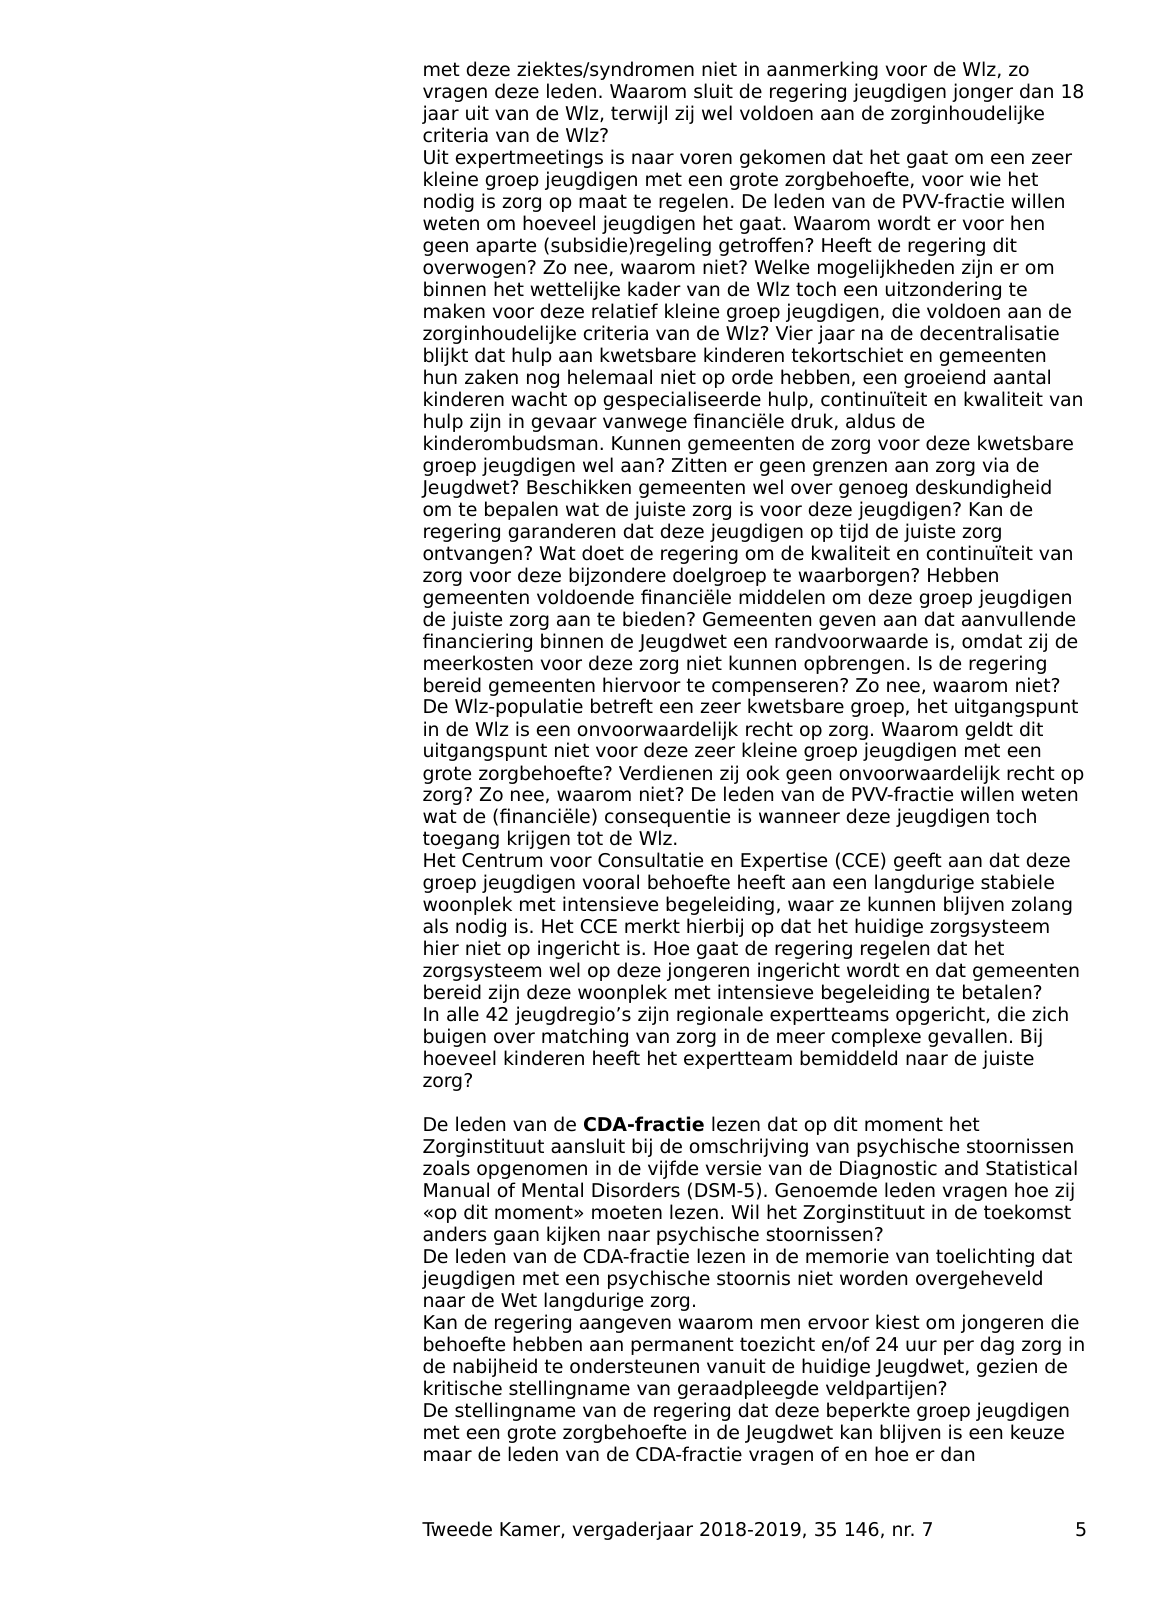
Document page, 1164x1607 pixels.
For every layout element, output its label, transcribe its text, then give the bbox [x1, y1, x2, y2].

text met deze ziektes/syndromen niet in aanmerking voor de Wlz, zo vragen deze leden. Waarom sluit de regering jeugdigen jonger dan 18 jaar uit van de Wlz, terwijl zij wel voldoen aan de zorginhoudelijke criteria van de Wlz? [422, 59, 1087, 147]
text De leden van de CDA-fractie lezen in de memorie van toelichting dat jeugdigen met een psychische stoornis niet worden overgeheveld naar de Wet langdurige zorg. [422, 1246, 1087, 1312]
text De stellingname van de regering dat deze beperkte groep jeugdigen met een grote zorgbehoefte in de Jeugdwet kan blijven is een keuze maar de leden van de CDA-fractie vragen of en hoe er dan [422, 1400, 1087, 1466]
text Uit expertmeetings is naar voren gekomen dat het gaat om een zeer kleine groep jeugdigen met een grote zorgbehoefte, voor wie het nodig is zorg op maat te regelen. De leden van de PVV-fractie willen weten om hoeveel jeugdigen het gaat. Waarom wordt er voor hen geen aparte (subsidie)regeling getroffen? Heeft de regering dit overwogen? Zo nee, waarom niet? Welke mogelijkheden zijn er om binnen het wettelijke kader van de Wlz toch een uitzondering te maken voor deze relatief kleine groep jeugdigen, die voldoen aan de zorginhoudelijke criteria van de Wlz? Vier jaar na de decentralisatie blijkt dat hulp aan kwetsbare kinderen tekortschiet en gemeenten hun zaken nog helemaal niet op orde hebben, een groeiend aantal kinderen wacht op gespecialiseerde hulp, continuïteit en kwaliteit van hulp zijn in gevaar vanwege financiële druk, aldus de kinderombudsman. Kunnen gemeenten de zorg voor deze kwetsbare groep jeugdigen wel aan? Zitten er geen grenzen aan zorg via de Jeugdwet? Beschikken gemeenten wel over genoeg deskundigheid om te bepalen wat de juiste zorg is voor deze jeugdigen? Kan de regering garanderen dat deze jeugdigen op tijd de juiste zorg ontvangen? Wat doet de regering om de kwaliteit en continuïteit van zorg voor deze bijzondere doelgroep te waarborgen? Hebben gemeenten voldoende financiële middelen om deze groep jeugdigen de juiste zorg aan te bieden? Gemeenten geven aan dat aanvullende financiering binnen de Jeugdwet een randvoorwaarde is, omdat zij de meerkosten voor deze zorg niet kunnen opbrengen. Is de regering bereid gemeenten hiervoor te compenseren? Zo nee, waarom niet? [422, 147, 1087, 696]
text In alle 42 jeugdregio’s zijn regionale expertteams opgericht, die zich buigen over matching van zorg in de meer complexe gevallen. Bij hoeveel kinderen heeft het expertteam bemiddeld naar de juiste zorg? [422, 1004, 1087, 1092]
text De leden van de CDA-fractie lezen dat op dit moment het Zorginstituut aansluit bij de omschrijving van psychische stoornissen zoals opgenomen in de vijfde versie van de Diagnostic and Statistical Manual of Mental Disorders (DSM-5). Genoemde leden vragen hoe zij «op dit moment» moeten lezen. Wil het Zorginstituut in de toekomst anders gaan kijken naar psychische stoornissen? [422, 1114, 1087, 1246]
text Kan de regering aangeven waarom men ervoor kiest om jongeren die behoefte hebben aan permanent toezicht en/of 24 uur per dag zorg in de nabijheid te ondersteunen vanuit de huidige Jeugdwet, gezien de kritische stellingname van geraadpleegde veldpartijen? [422, 1312, 1087, 1400]
text De Wlz-populatie betreft een zeer kwetsbare groep, het uitgangspunt in de Wlz is een onvoorwaardelijk recht op zorg. Waarom geldt dit uitgangspunt niet voor deze zeer kleine groep jeugdigen met een grote zorgbehoefte? Verdienen zij ook geen onvoorwaardelijk recht op zorg? Zo nee, waarom niet? De leden van de PVV-fractie willen weten wat de (financiële) consequentie is wanneer deze jeugdigen toch toegang krijgen tot de Wlz. [422, 696, 1087, 850]
text Het Centrum voor Consultatie en Expertise (CCE) geeft aan dat deze groep jeugdigen vooral behoefte heeft aan een langdurige stabiele woonplek met intensieve begeleiding, waar ze kunnen blijven zolang als nodig is. Het CCE merkt hierbij op dat het huidige zorgsysteem hier niet op ingericht is. Hoe gaat de regering regelen dat het zorgsysteem wel op deze jongeren ingericht wordt en dat gemeenten bereid zijn deze woonplek met intensieve begeleiding te betalen? [422, 850, 1087, 1004]
